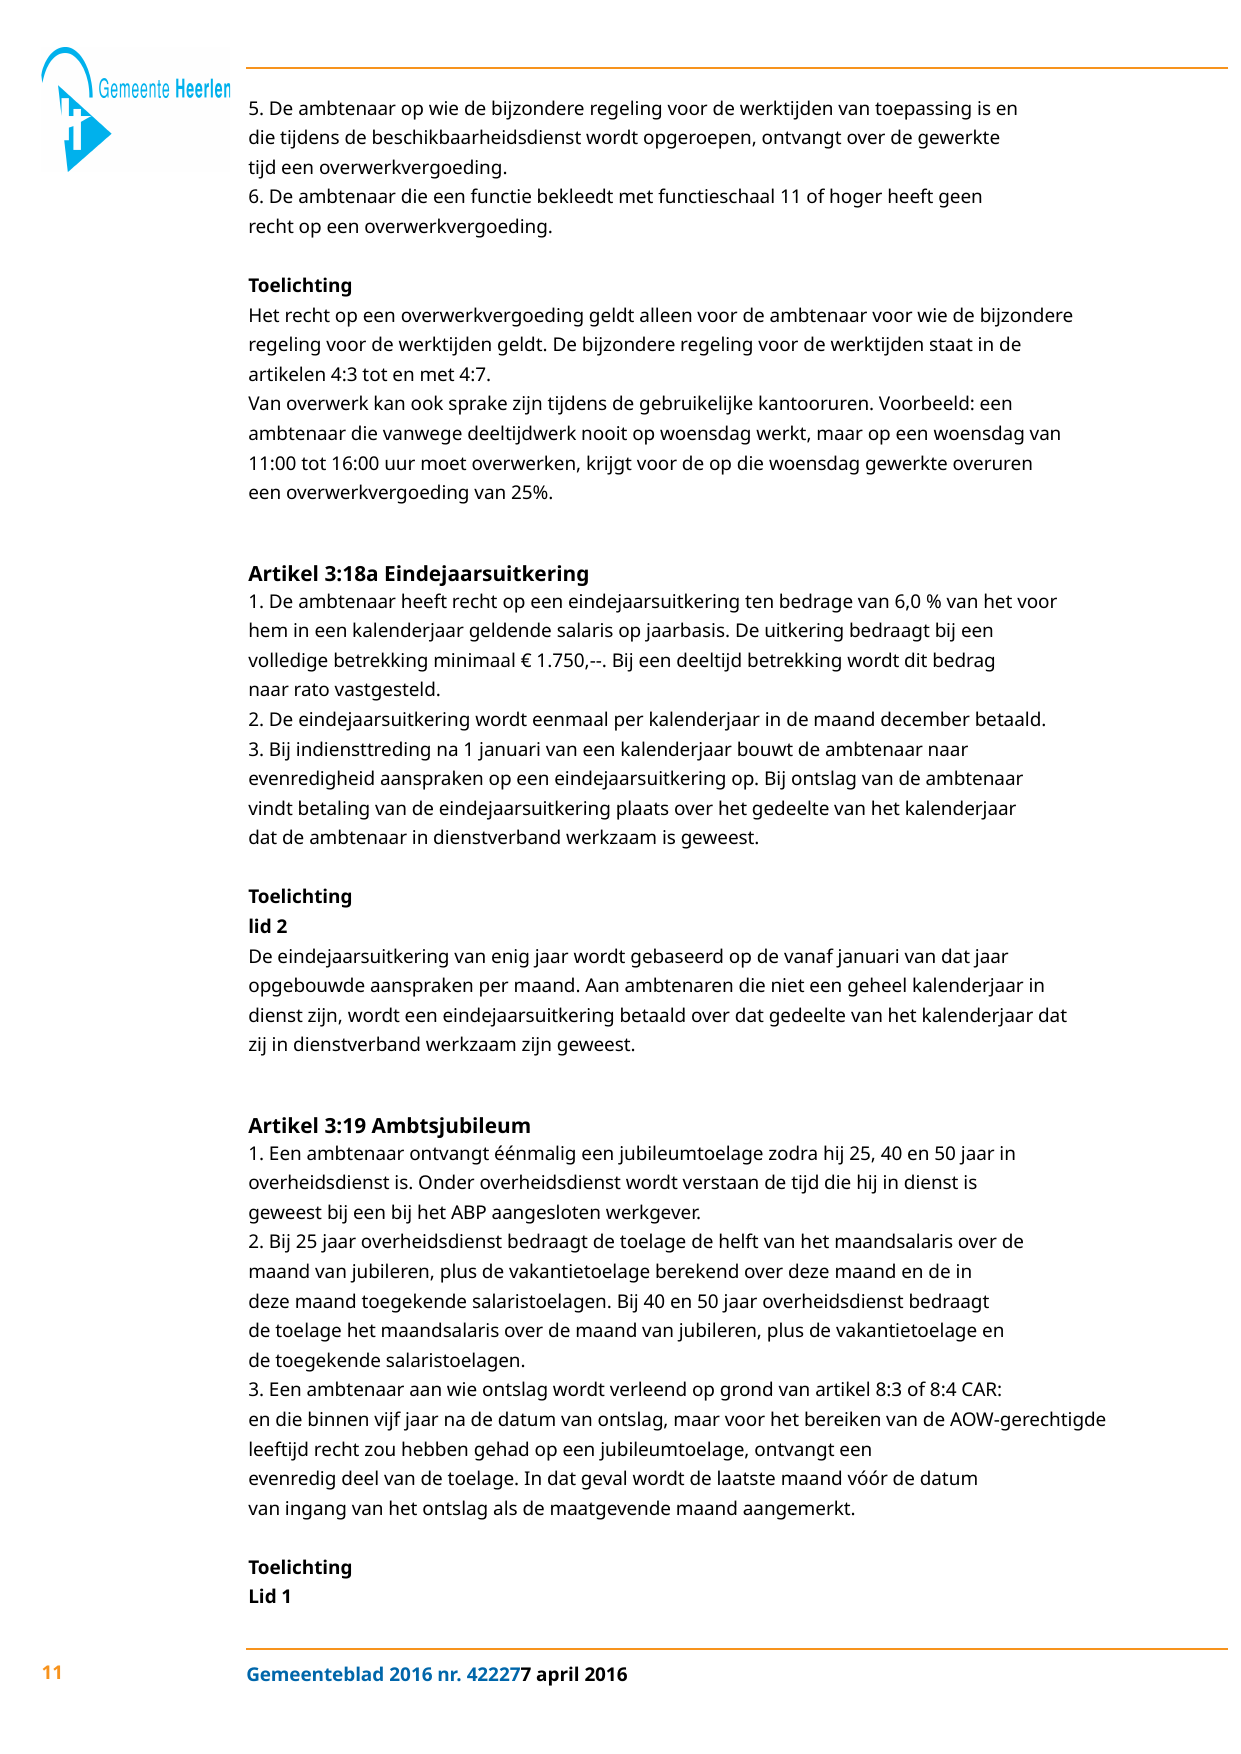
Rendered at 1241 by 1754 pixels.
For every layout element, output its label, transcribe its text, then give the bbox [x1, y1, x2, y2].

text 5. De ambtenaar op wie de bijzondere regeling voor de werktijden van toepassing is en [248, 95, 1152, 121]
text maand van jubileren, plus de vakantietoelage berekend over deze maand en de in [248, 1258, 1152, 1284]
text 1. Een ambtenaar ontvangt éénmalig een jubileumtoelage zodra hij 25, 40 en 50 jaar in [248, 1140, 1152, 1166]
text van ingang van het ontslag als de maatgevende maand aangemerkt. [248, 1495, 1152, 1521]
text regeling voor de werktijden geldt. De bijzondere regeling voor de werktijden staat in de [248, 331, 1152, 357]
text Artikel 3:19 Ambtsjubileum [248, 1112, 1152, 1140]
text geweest bij een bij het ABP aangesloten werkgever. [248, 1199, 1152, 1225]
text Van overwerk kan ook sprake zijn tijdens de gebruikelijke kantooruren. Voorbeeld: een [248, 391, 1152, 416]
text Artikel 3:18a Eindejaarsuitkering [248, 559, 1152, 588]
text ambtenaar die vanwege deeltijdwerk nooit op woensdag werkt, maar op een woensdag van [248, 420, 1152, 446]
text overheidsdienst is. Onder overheidsdienst wordt verstaan de tijd die hij in dienst is [248, 1169, 1152, 1195]
text 6. De ambtenaar die een functie bekleedt met functieschaal 11 of hoger heeft geen [248, 183, 1152, 209]
text 2. De eindejaarsuitkering wordt eenmaal per kalenderjaar in de maand december betaald. [248, 706, 1152, 732]
text Toelichting [248, 884, 1152, 909]
text artikelen 4:3 tot en met 4:7. [248, 361, 1152, 387]
text 3. Bij indiensttreding na 1 januari van een kalenderjaar bouwt de ambtenaar naar [248, 736, 1152, 761]
picture [41, 47, 231, 172]
text zij in dienstverband werkzaam zijn geweest. [248, 1032, 1152, 1057]
text recht op een overwerkvergoeding. [248, 213, 1152, 239]
text evenredig deel van de toelage. In dat geval wordt de laatste maand vóór de datum [248, 1465, 1152, 1491]
text Het recht op een overwerkvergoeding geldt alleen voor de ambtenaar voor wie de bijzondere [248, 302, 1152, 328]
text naar rato vastgesteld. [248, 677, 1152, 702]
text De eindejaarsuitkering van enig jaar wordt gebaseerd op de vanaf januari van dat jaar [248, 943, 1152, 968]
text en die binnen vijf jaar na de datum van ontslag, maar voor het bereiken van de AOW-gerechtigde leeftijd recht zou hebben gehad op een jubileumtoelage, ontvangt een [248, 1406, 1152, 1462]
text lid 2 [248, 913, 1152, 939]
text tijd een overwerkvergoeding. [248, 154, 1152, 180]
text die tijdens de beschikbaarheidsdienst wordt opgeroepen, ontvangt over de gewerkte [248, 124, 1152, 150]
text de toegekende salaristoelagen. [248, 1347, 1152, 1373]
text 3. Een ambtenaar aan wie ontslag wordt verleend op grond van artikel 8:3 of 8:4 CAR: [248, 1377, 1152, 1402]
text 2. Bij 25 jaar overheidsdienst bedraagt de toelage de helft van het maandsalaris over de [248, 1229, 1152, 1254]
text vindt betaling van de eindejaarsuitkering plaats over het gedeelte van het kalenderjaar [248, 795, 1152, 821]
text dat de ambtenaar in dienstverband werkzaam is geweest. [248, 824, 1152, 850]
text evenredigheid aanspraken op een eindejaarsuitkering op. Bij ontslag van de ambtenaar [248, 765, 1152, 791]
text Toelichting [248, 272, 1152, 298]
text Lid 1 [248, 1584, 1152, 1609]
text een overwerkvergoeding van 25%. [248, 479, 1152, 505]
text dienst zijn, wordt een eindejaarsuitkering betaald over dat gedeelte van het kalenderjaar dat [248, 1002, 1152, 1028]
text 1. De ambtenaar heeft recht op een eindejaarsuitkering ten bedrage van 6,0 % van het voor [248, 588, 1152, 613]
text Toelichting [248, 1554, 1152, 1580]
text deze maand toegekende salaristoelagen. Bij 40 en 50 jaar overheidsdienst bedraagt [248, 1288, 1152, 1314]
text hem in een kalenderjaar geldende salaris op jaarbasis. De uitkering bedraagt bij een [248, 617, 1152, 643]
text volledige betrekking minimaal € 1.750,--. Bij een deeltijd betrekking wordt dit bedrag [248, 647, 1152, 673]
text opgebouwde aanspraken per maand. Aan ambtenaren die niet een geheel kalenderjaar in [248, 972, 1152, 998]
text 11:00 tot 16:00 uur moet overwerken, krijgt voor de op die woensdag gewerkte overuren [248, 450, 1152, 476]
text de toelage het maandsalaris over de maand van jubileren, plus de vakantietoelage en [248, 1317, 1152, 1343]
picture [41, 47, 58, 70]
